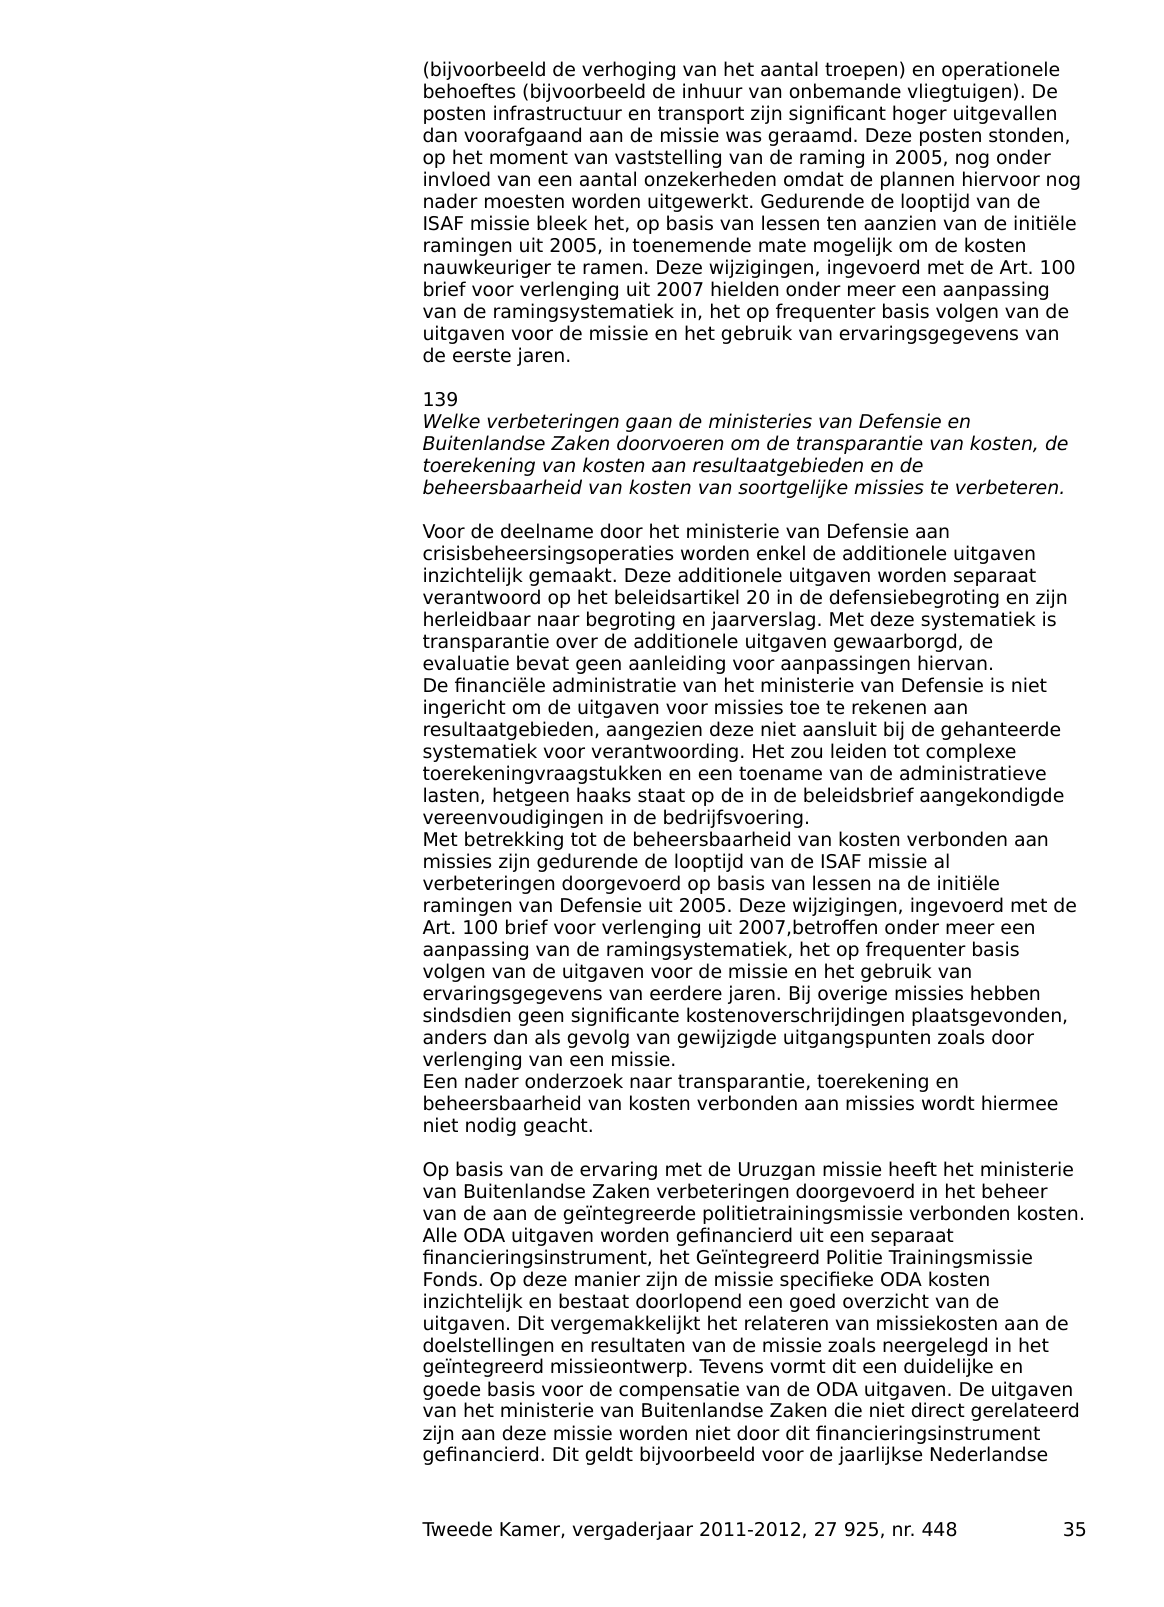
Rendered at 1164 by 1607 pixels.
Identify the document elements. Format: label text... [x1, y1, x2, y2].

text Voor de deelname door het ministerie van Defensie aan crisisbeheersingsoperaties worden enkel de additionele uitgaven inzichtelijk gemaakt. Deze additionele uitgaven worden separaat verantwoord op het beleidsartikel 20 in de defensiebegroting en zijn herleidbaar naar begroting en jaarverslag. Met deze systematiek is transparantie over de additionele uitgaven gewaarborgd, de evaluatie bevat geen aanleiding voor aanpassingen hiervan. [422, 521, 1087, 675]
text (bijvoorbeeld de verhoging van het aantal troepen) en operationele behoeftes (bijvoorbeeld de inhuur van onbemande vliegtuigen). De posten infrastructuur en transport zijn significant hoger uitgevallen dan voorafgaand aan de missie was geraamd. Deze posten stonden, op het moment van vaststelling van de raming in 2005, nog onder invloed van een aantal onzekerheden omdat de plannen hiervoor nog nader moesten worden uitgewerkt. Gedurende de looptijd van de ISAF missie bleek het, op basis van lessen ten aanzien van de initiële ramingen uit 2005, in toenemende mate mogelijk om de kosten nauwkeuriger te ramen. Deze wijzigingen, ingevoerd met de Art. 100 brief voor verlenging uit 2007 hielden onder meer een aanpassing van de ramingsystematiek in, het op frequenter basis volgen van de uitgaven voor de missie en het gebruik van ervaringsgegevens van de eerste jaren. [422, 59, 1087, 367]
text Een nader onderzoek naar transparantie, toerekening en beheersbaarheid van kosten verbonden aan missies wordt hiermee niet nodig geacht. [422, 1071, 1087, 1136]
text Op basis van de ervaring met de Uruzgan missie heeft het ministerie van Buitenlandse Zaken verbeteringen doorgevoerd in het beheer van de aan de geïntegreerde politietrainingsmissie verbonden kosten. Alle ODA uitgaven worden gefinancierd uit een separaat financieringsinstrument, het Geïntegreerd Politie Trainingsmissie Fonds. Op deze manier zijn de missie specifieke ODA kosten inzichtelijk en bestaat doorlopend een goed overzicht van de uitgaven. Dit vergemakkelijkt het relateren van missiekosten aan de doelstellingen en resultaten van de missie zoals neergelegd in het geïntegreerd missieontwerp. Tevens vormt dit een duidelijke en goede basis voor de compensatie van de ODA uitgaven. De uitgaven van het ministerie van Buitenlandse Zaken die niet direct gerelateerd zijn aan deze missie worden niet door dit financieringsinstrument gefinancierd. Dit geldt bijvoorbeeld voor de jaarlijkse Nederlandse [422, 1159, 1087, 1466]
text Met betrekking tot de beheersbaarheid van kosten verbonden aan missies zijn gedurende de looptijd van de ISAF missie al verbeteringen doorgevoerd op basis van lessen na de initiële ramingen van Defensie uit 2005. Deze wijzigingen, ingevoerd met de Art. 100 brief voor verlenging uit 2007,betroffen onder meer een aanpassing van de ramingsystematiek, het op frequenter basis volgen van de uitgaven voor de missie en het gebruik van ervaringsgegevens van eerdere jaren. Bij overige missies hebben sindsdien geen significante kostenoverschrijdingen plaatsgevonden, anders dan als gevolg van gewijzigde uitgangspunten zoals door verlenging van een missie. [422, 829, 1087, 1071]
text De financiële administratie van het ministerie van Defensie is niet ingericht om de uitgaven voor missies toe te rekenen aan resultaatgebieden, aangezien deze niet aansluit bij de gehanteerde systematiek voor verantwoording. Het zou leiden tot complexe toerekeningvraagstukken en een toename van de administratieve lasten, hetgeen haaks staat op de in de beleidsbrief aangekondigde vereenvoudigingen in de bedrijfsvoering. [422, 675, 1087, 829]
text Welke verbeteringen gaan de ministeries van Defensie en Buitenlandse Zaken doorvoeren om de transparantie van kosten, de toerekening van kosten aan resultaatgebieden en de beheersbaarheid van kosten van soortgelijke missies te verbeteren. [422, 411, 1087, 499]
text 139 [422, 389, 1087, 411]
